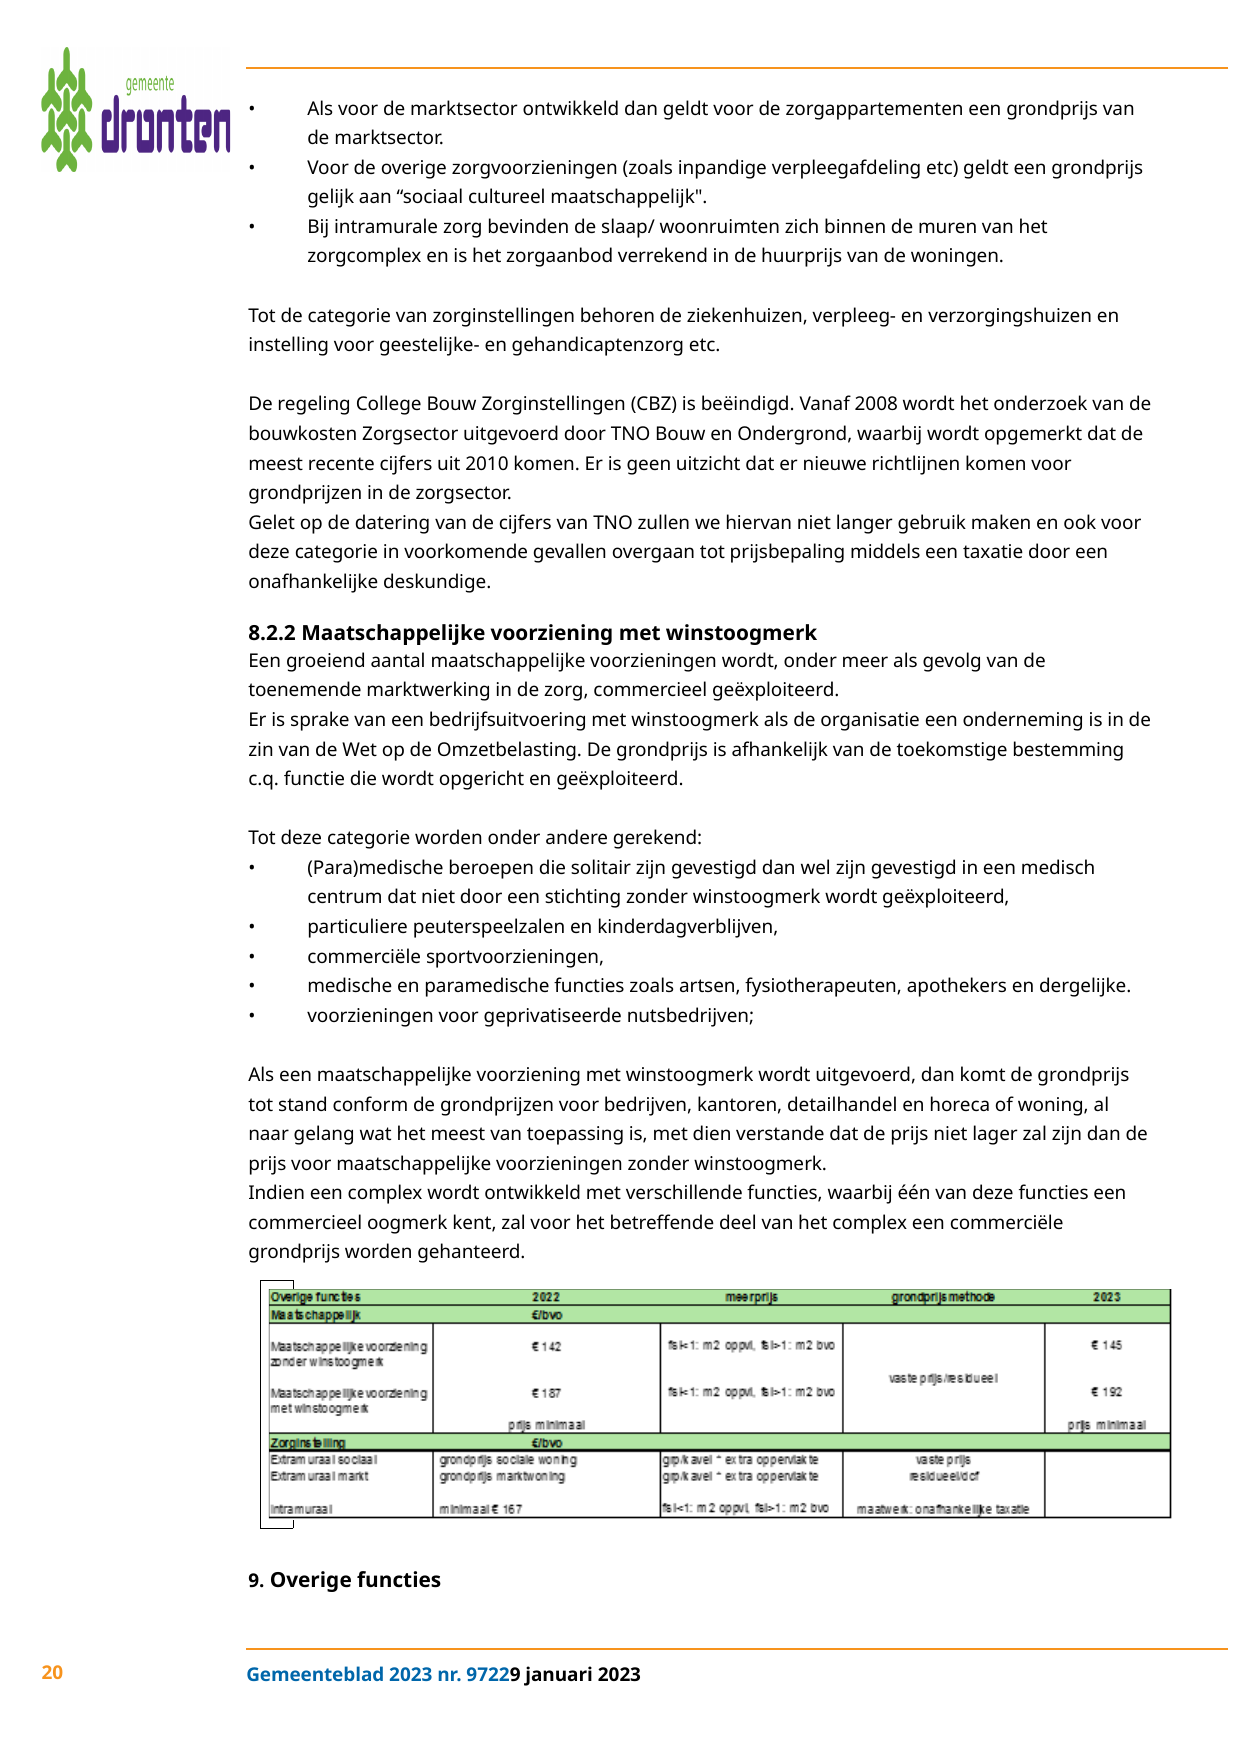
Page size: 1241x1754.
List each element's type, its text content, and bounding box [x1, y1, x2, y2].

list Als voor de marktsector ontwikkeld dan geldt voor de zorgappartementen een grondprijs van de marktsector. [248, 95, 1152, 150]
text Tot deze categorie worden onder andere gerekend: [248, 824, 1152, 850]
list medische en paramedische functies zoals artsen, fysiotherapeuten, apothekers en dergelijke. [248, 972, 1152, 998]
text Een groeiend aantal maatschappelijke voorzieningen wordt, onder meer als gevolg van de toenemende marktwerking in de zorg, commercieel geëxploiteerd. [248, 647, 1152, 702]
list Bij intramurale zorg bevinden de slaap/ woonruimten zich binnen de muren van het zorgcomplex en is het zorgaanbod verrekend in de huurprijs van de woningen. [248, 213, 1152, 268]
text Gelet op de datering van de cijfers van TNO zullen we hiervan niet langer gebruik maken en ook voor deze categorie in voorkomende gevallen overgaan tot prijsbepaling middels een taxatie door een onafhankelijke deskundige. [248, 509, 1152, 594]
text Als een maatschappelijke voorziening met winstoogmerk wordt uitgevoerd, dan komt de grondprijs tot stand conform de grondprijzen voor bedrijven, kantoren, detailhandel en horeca of woning, al naar gelang wat het meest van toepassing is, met dien verstande dat de prijs niet lager zal zijn dan de prijs voor maatschappelijke voorzieningen zonder winstoogmerk. [248, 1061, 1152, 1176]
text 9. Overige functies [248, 1566, 1152, 1594]
picture [268, 1289, 1173, 1520]
list voorzieningen voor geprivatiseerde nutsbedrijven; [248, 1002, 1152, 1028]
picture [41, 47, 231, 172]
list (Para)medische beroepen die solitair zijn gevestigd dan wel zijn gevestigd in een medisch centrum dat niet door een stichting zonder winstoogmerk wordt geëxploiteerd, [248, 854, 1152, 909]
text Tot de categorie van zorginstellingen behoren de ziekenhuizen, verpleeg- en verzorgingshuizen en instelling voor geestelijke- en gehandicaptenzorg etc. [248, 302, 1152, 357]
text Indien een complex wordt ontwikkeld met verschillende functies, waarbij één van deze functies een commercieel oogmerk kent, zal voor het betreffende deel van het complex een commerciële grondprijs worden gehanteerd. [248, 1179, 1152, 1264]
text 8.2.2 Maatschappelijke voorziening met winstoogmerk [248, 618, 1152, 647]
list particuliere peuterspeelzalen en kinderdagverblijven, [248, 913, 1152, 939]
text De regeling College Bouw Zorginstellingen (CBZ) is beëindigd. Vanaf 2008 wordt het onderzoek van de bouwkosten Zorgsector uitgevoerd door TNO Bouw en Ondergrond, waarbij wordt opgemerkt dat de meest recente cijfers uit 2010 komen. Er is geen uitzicht dat er nieuwe richtlijnen komen voor grondprijzen in de zorgsector. [248, 391, 1152, 505]
list Voor de overige zorgvoorzieningen (zoals inpandige verpleegafdeling etc) geldt een grondprijs gelijk aan “sociaal cultureel maatschappelijk". [248, 154, 1152, 209]
list commerciële sportvoorzieningen, [248, 943, 1152, 968]
text Er is sprake van een bedrijfsuitvoering met winstoogmerk als de organisatie een onderneming is in de zin van de Wet op de Omzetbelasting. De grondprijs is afhankelijk van de toekomstige bestemming c.q. functie die wordt opgericht en geëxploiteerd. [248, 706, 1152, 791]
